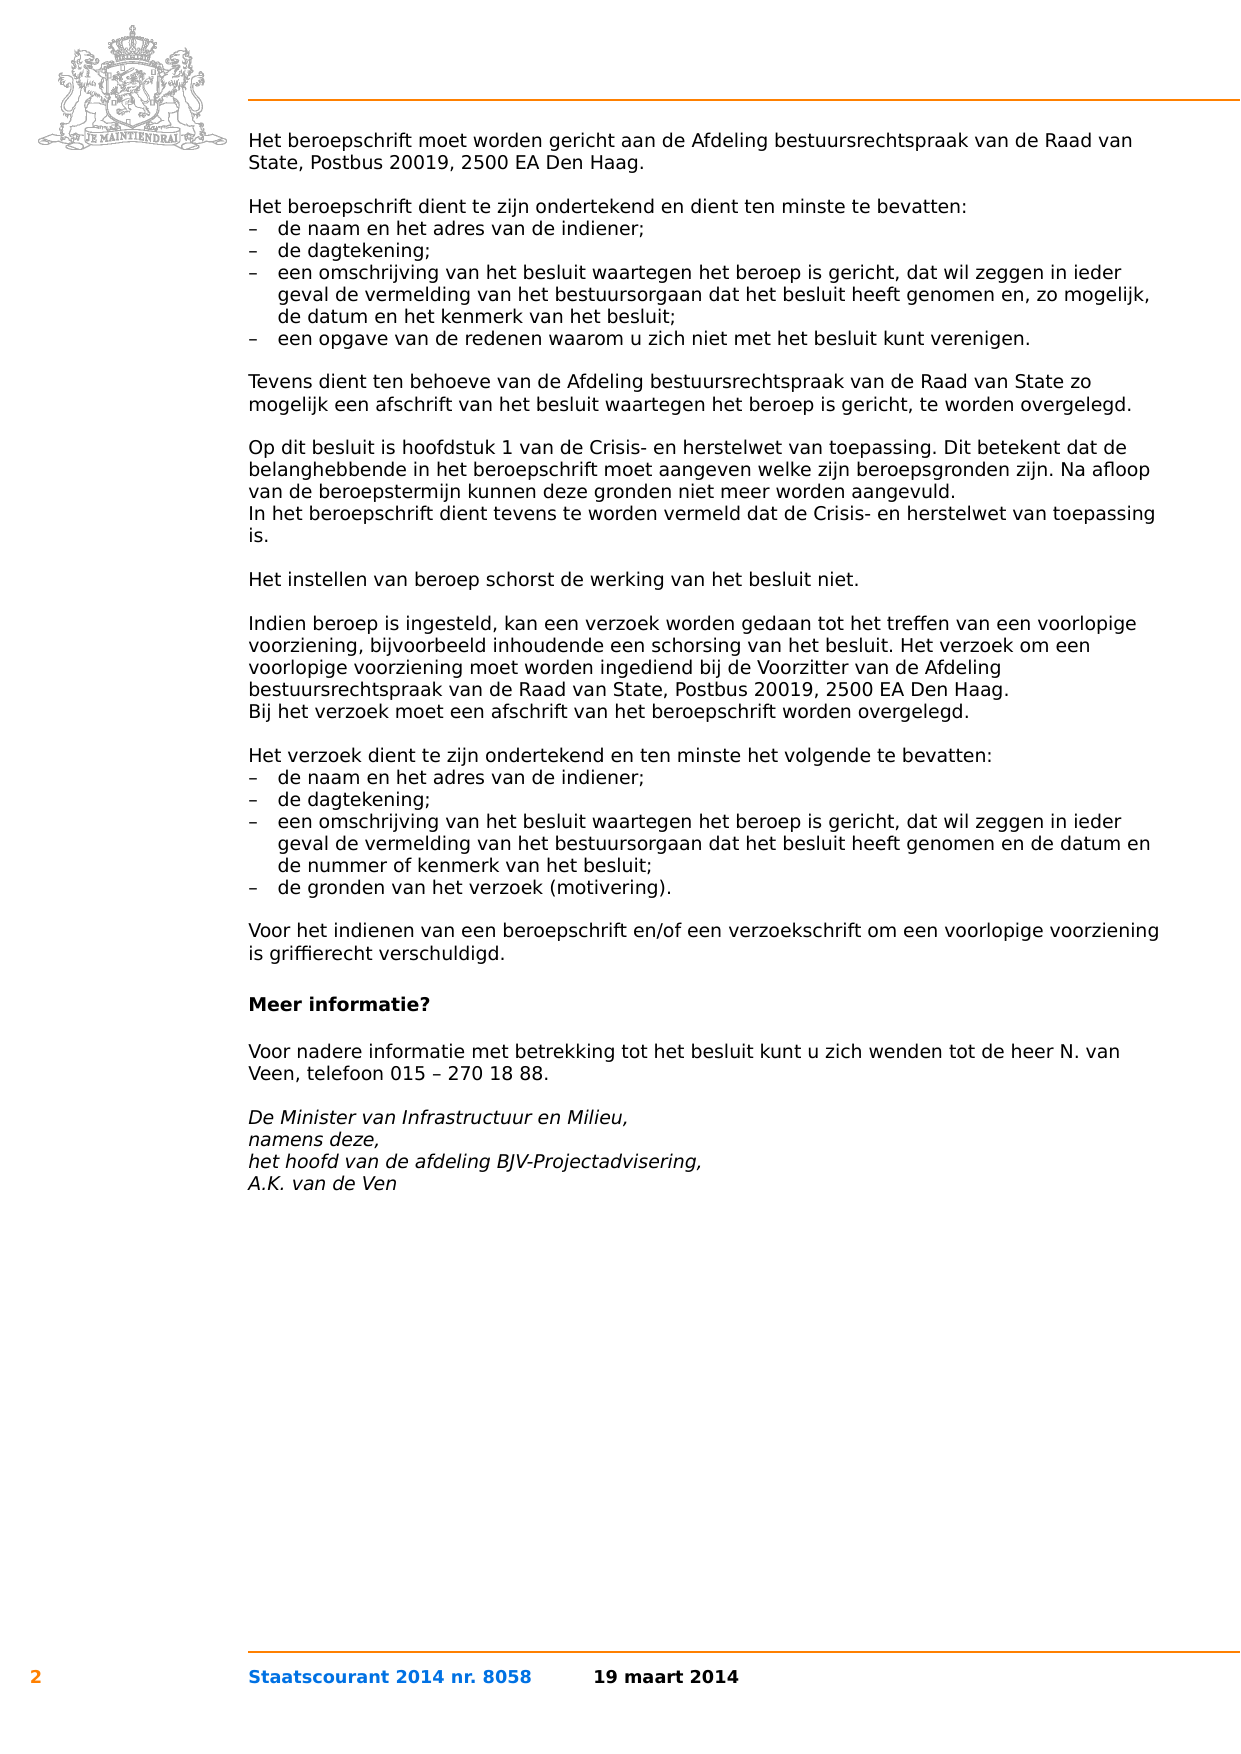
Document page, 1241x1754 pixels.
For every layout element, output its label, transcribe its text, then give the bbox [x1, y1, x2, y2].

text – een omschrijving van het besluit waartegen het beroep is gericht, dat wil zeggen in ieder geval de vermelding van het bestuursorgaan dat het besluit heeft genomen en de datum en de nummer of kenmerk van het besluit; [248, 811, 1163, 877]
text Voor het indienen van een beroepschrift en/of een verzoekschrift om een voorlopige voorziening is griffierecht verschuldigd. [248, 920, 1163, 964]
text – de dagtekening; [248, 789, 1163, 811]
subtitle Meer informatie? [248, 994, 1163, 1016]
text Het instellen van beroep schorst de werking van het besluit niet. [248, 569, 1163, 591]
text Op dit besluit is hoofdstuk 1 van de Crisis- en herstelwet van toepassing. Dit betekent dat de belanghebbende in het beroepschrift moet aangeven welke zijn beroepsgronden zijn. Na afloop van de beroepstermijn kunnen deze gronden niet meer worden aangevuld. [248, 437, 1163, 503]
text – een omschrijving van het besluit waartegen het beroep is gericht, dat wil zeggen in ieder geval de vermelding van het bestuursorgaan dat het besluit heeft genomen en, zo mogelijk, de datum en het kenmerk van het besluit; [248, 262, 1163, 328]
text Tevens dient ten behoeve van de Afdeling bestuursrechtspraak van de Raad van State zo mogelijk een afschrift van het besluit waartegen het beroep is gericht, te worden overgelegd. [248, 371, 1163, 415]
text In het beroepschrift dient tevens te worden vermeld dat de Crisis- en herstelwet van toepassing is. [248, 503, 1163, 547]
text – een opgave van de redenen waarom u zich niet met het besluit kunt verenigen. [248, 328, 1163, 349]
text De Minister van Infrastructuur en Milieu, namens deze, het hoofd van de afdeling BJV-Projectadvisering, A.K. van de Ven [248, 1107, 1163, 1195]
text Bij het verzoek moet een afschrift van het beroepschrift worden overgelegd. [248, 701, 1163, 723]
text Voor nadere informatie met betrekking tot het besluit kunt u zich wenden tot de heer N. van Veen, telefoon 015 – 270 18 88. [248, 1041, 1163, 1085]
text – de naam en het adres van de indiener; [248, 767, 1163, 789]
text Indien beroep is ingesteld, kan een verzoek worden gedaan tot het treffen van een voorlopige voorziening, bijvoorbeeld inhoudende een schorsing van het besluit. Het verzoek om een voorlopige voorziening moet worden ingediend bij de Voorzitter van de Afdeling bestuursrechtspraak van de Raad van State, Postbus 20019, 2500 EA Den Haag. [248, 613, 1163, 701]
text – de dagtekening; [248, 240, 1163, 262]
text Het beroepschrift moet worden gericht aan de Afdeling bestuursrechtspraak van de Raad van State, Postbus 20019, 2500 EA Den Haag. [248, 130, 1163, 174]
text – de gronden van het verzoek (motivering). [248, 877, 1163, 898]
text – de naam en het adres van de indiener; [248, 218, 1163, 240]
text Het verzoek dient te zijn ondertekend en ten minste het volgende te bevatten: [248, 745, 1163, 767]
picture [38, 25, 227, 150]
text Het beroepschrift dient te zijn ondertekend en dient ten minste te bevatten: [248, 196, 1163, 218]
